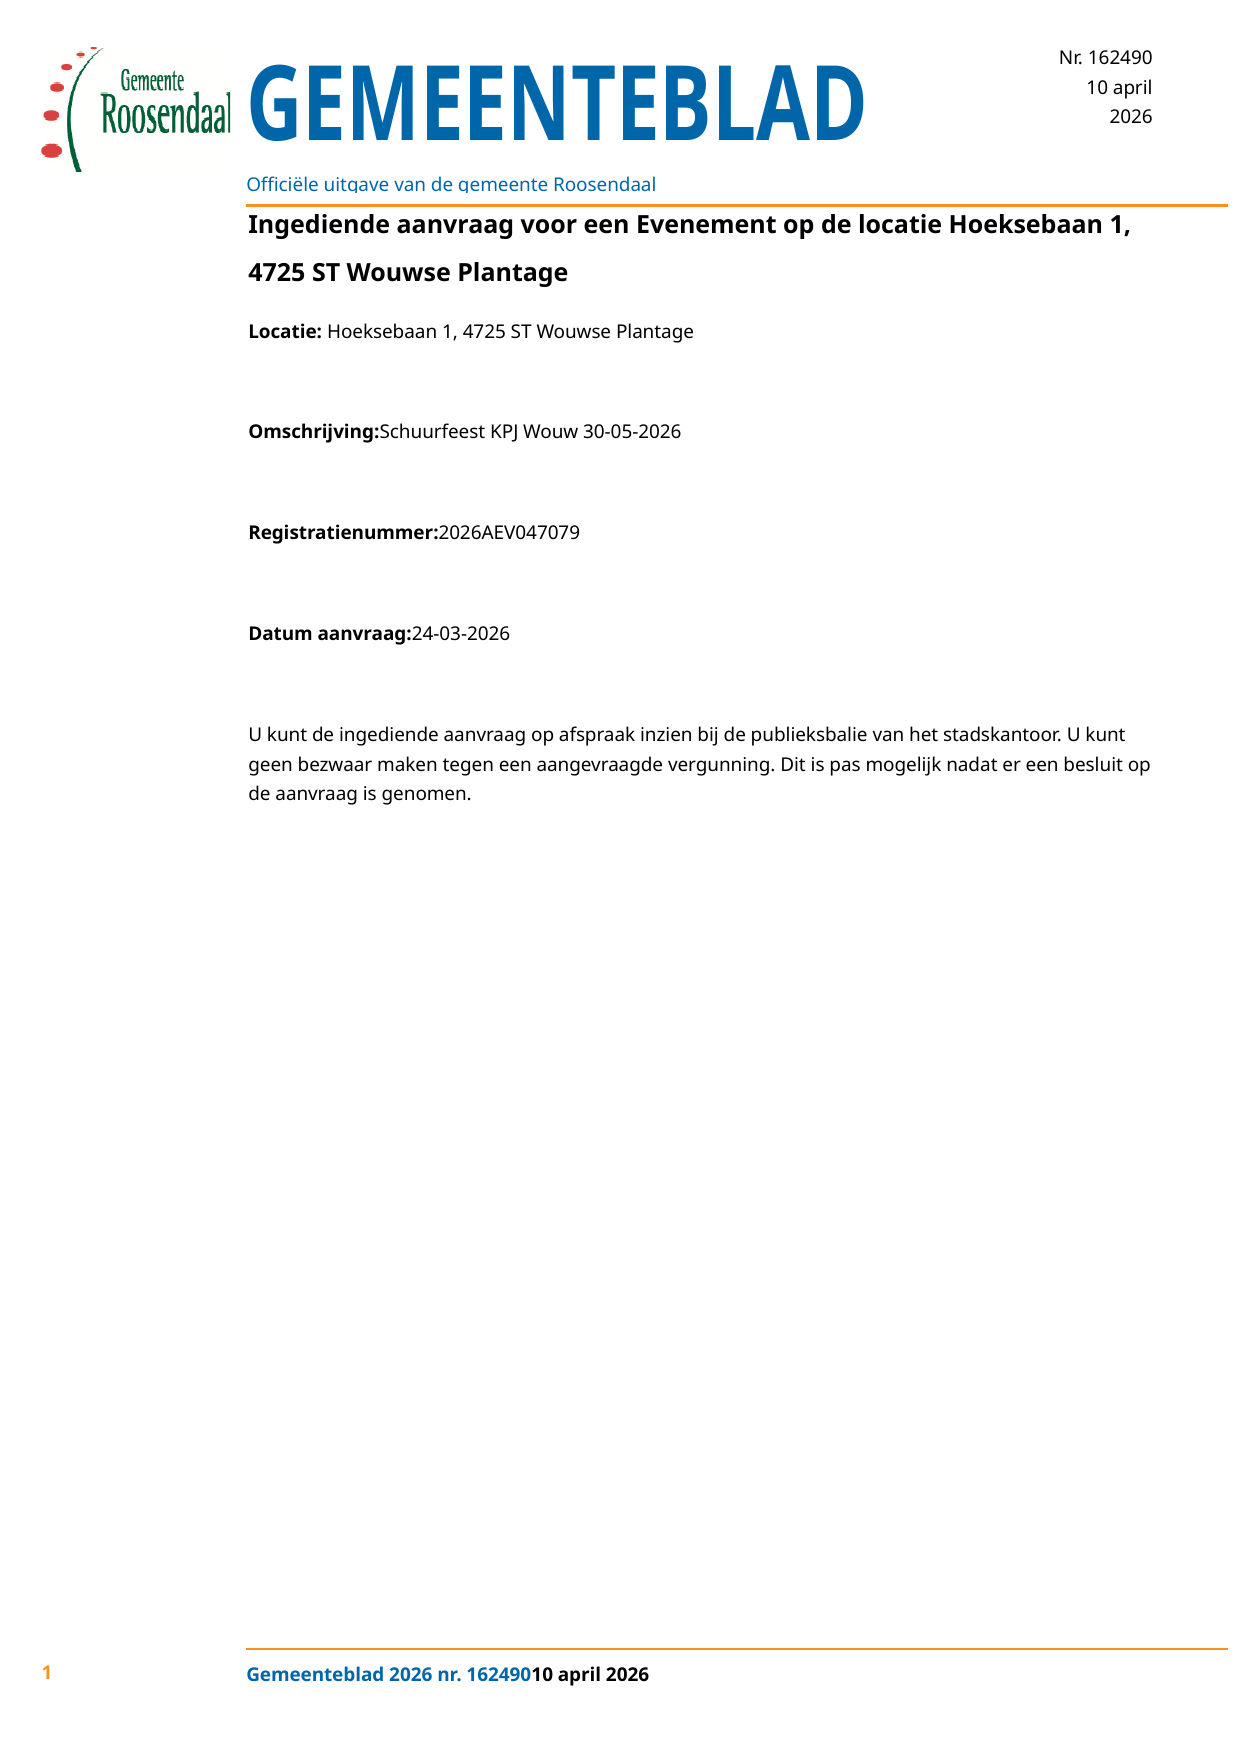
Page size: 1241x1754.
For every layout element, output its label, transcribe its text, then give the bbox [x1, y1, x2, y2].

text Registratienummer:2026AEV047079 [248, 519, 1152, 545]
text Ingediende aanvraag voor een Evenement op de locatie Hoeksebaan 1, 4725 ST Wouwse Plantage [248, 207, 1152, 288]
text Omschrijving:Schuurfeest KPJ Wouw 30-05-2026 [248, 419, 1152, 444]
text Locatie: Hoeksebaan 1, 4725 ST Wouwse Plantage [248, 318, 1152, 344]
text U kunt de ingediende aanvraag op afspraak inzien bij de publieksbalie van het stadskantoor. U kunt geen bezwaar maken tegen een aangevraagde vergunning. Dit is pas mogelijk nadat er een besluit op de aanvraag is genomen. [248, 721, 1152, 806]
picture [41, 47, 231, 172]
text Datum aanvraag:24-03-2026 [248, 620, 1152, 646]
